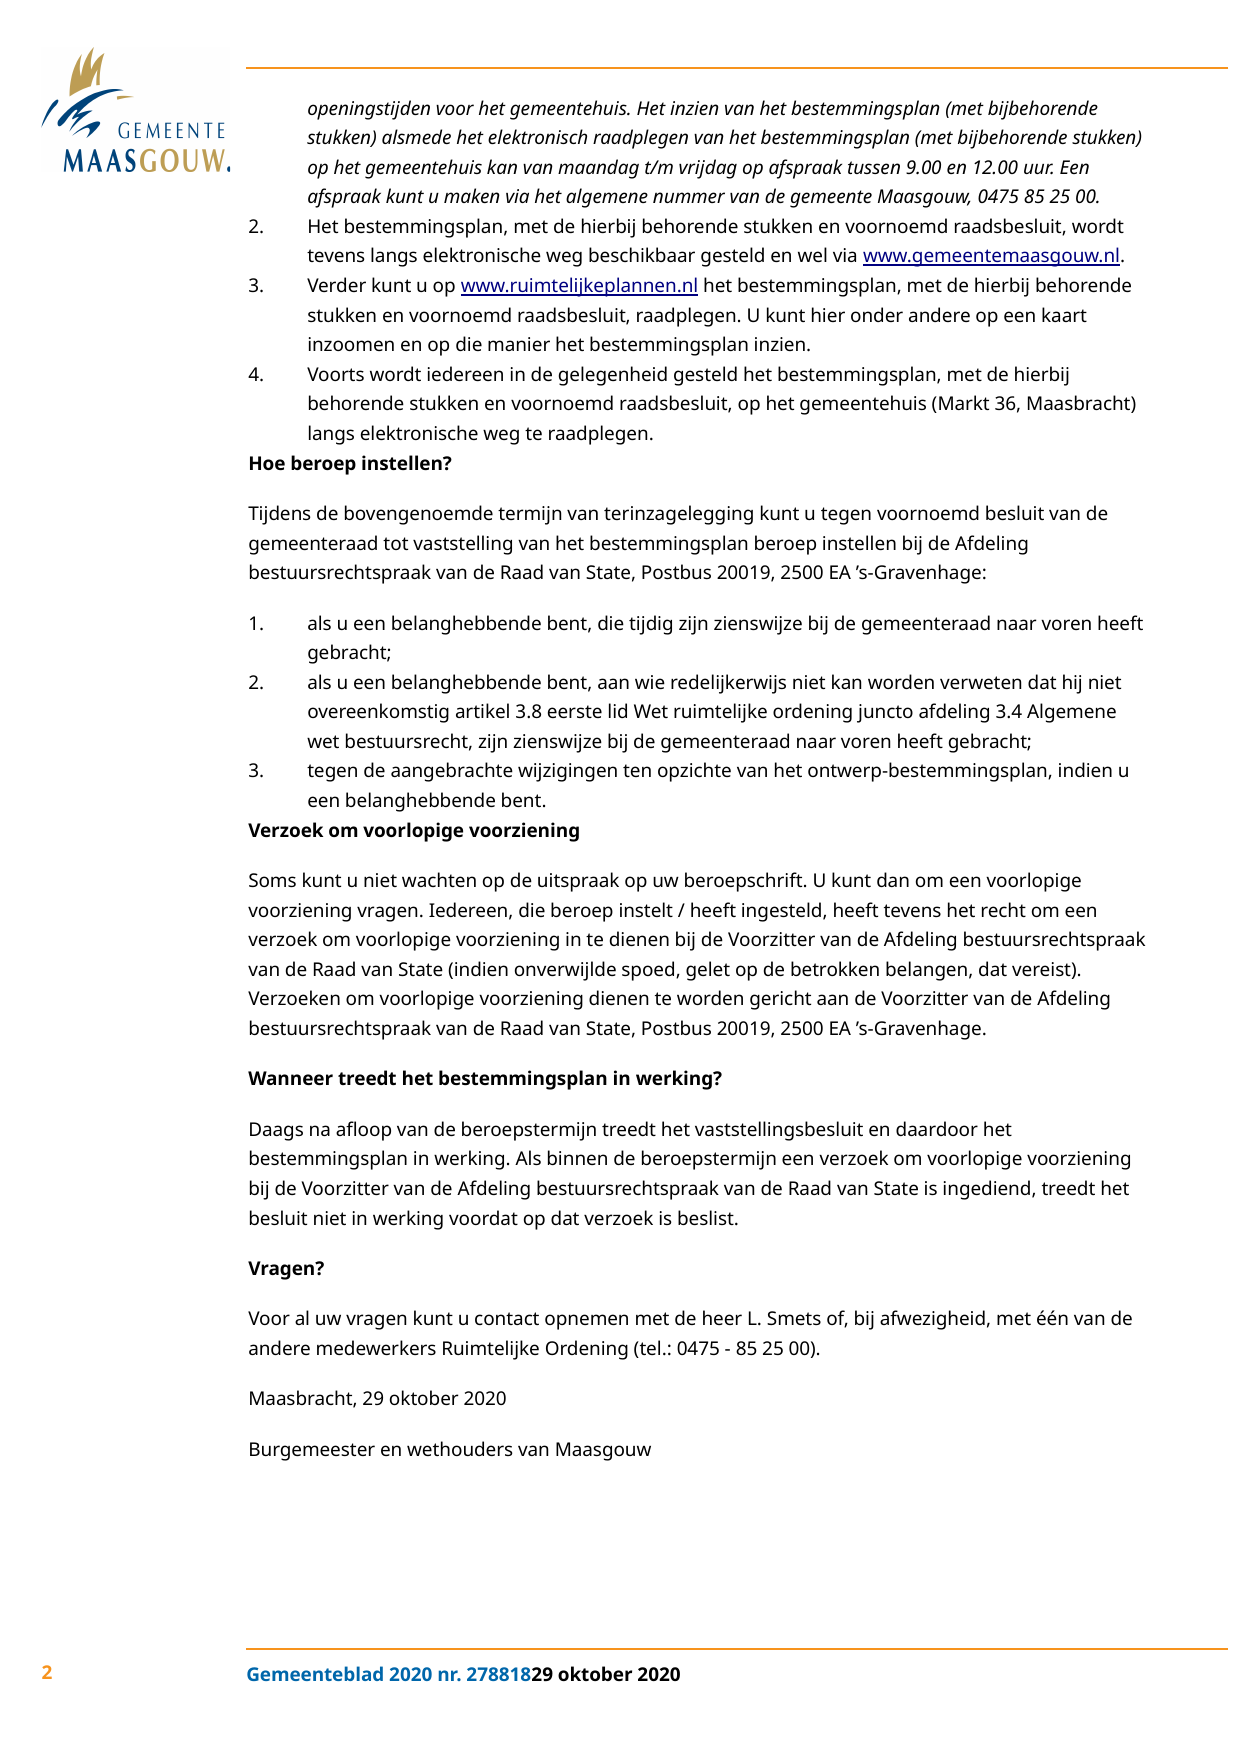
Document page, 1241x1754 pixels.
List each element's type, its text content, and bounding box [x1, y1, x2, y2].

text Daags na afloop van de beroepstermijn treedt het vaststellingsbesluit en daardoor het bestemmingsplan in werking. Als binnen de beroepstermijn een verzoek om voorlopige voorziening bij de Voorzitter van de Afdeling bestuursrechtspraak van de Raad van State is ingediend, treedt het besluit niet in werking voordat op dat verzoek is beslist. [248, 1116, 1152, 1231]
text Soms kunt u niet wachten op de uitspraak op uw beroepschrift. U kunt dan om een voorlopige voorziening vragen. Iedereen, die beroep instelt / heeft ingesteld, heeft tevens het recht om een verzoek om voorlopige voorziening in te dienen bij de Voorzitter van de Afdeling bestuursrechtspraak van de Raad van State (indien onverwijlde spoed, gelet op de betrokken belangen, dat vereist). Verzoeken om voorlopige voorziening dienen te worden gericht aan de Voorzitter van de Afdeling bestuursrechtspraak van de Raad van State, Postbus 20019, 2500 EA ’s-Gravenhage. [248, 867, 1152, 1041]
text Wanneer treedt het bestemmingsplan in werking? [248, 1066, 1152, 1091]
text Tijdens de bovengenoemde termijn van terinzagelegging kunt u tegen voornoemd besluit van de gemeenteraad tot vaststelling van het bestemmingsplan beroep instellen bij de Afdeling bestuursrechtspraak van de Raad van State, Postbus 20019, 2500 EA ’s-Gravenhage: [248, 500, 1152, 585]
text Burgemeester en wethouders van Maasgouw [248, 1436, 1152, 1462]
list als u een belanghebbende bent, aan wie redelijkerwijs niet kan worden verweten dat hij niet overeenkomstig artikel 3.8 eerste lid Wet ruimtelijke ordening juncto afdeling 3.4 Algemene wet bestuursrecht, zijn zienswijze bij de gemeenteraad naar voren heeft gebracht; [248, 669, 1152, 754]
list Voorts wordt iedereen in de gelegenheid gesteld het bestemmingsplan, met de hierbij behorende stukken en voornoemd raadsbesluit, op het gemeentehuis (Markt 36, Maasbracht) langs elektronische weg te raadplegen. [248, 361, 1152, 446]
picture [41, 47, 231, 172]
text Hoe beroep instellen? [248, 450, 1152, 476]
list als u een belanghebbende bent, die tijdig zijn zienswijze bij de gemeenteraad naar voren heeft gebracht; [248, 610, 1152, 665]
list Het bestemmingsplan, met de hierbij behorende stukken en voornoemd raadsbesluit, wordt tevens langs elektronische weg beschikbaar gesteld en wel via www.gemeentemaasgouw.nl. [248, 213, 1152, 268]
text Verzoek om voorlopige voorziening [248, 817, 1152, 843]
text Voor al uw vragen kunt u contact opnemen met de heer L. Smets of, bij afwezigheid, met één van de andere medewerkers Ruimtelijke Ordening (tel.: 0475 - 85 25 00). [248, 1306, 1152, 1361]
list tegen de aangebrachte wijzigingen ten opzichte van het ontwerp-bestemmingsplan, indien u een belanghebbende bent. [248, 758, 1152, 813]
text Maasbracht, 29 oktober 2020 [248, 1386, 1152, 1411]
list Verder kunt u op www.ruimtelijkeplannen.nl het bestemmingsplan, met de hierbij behorende stukken en voornoemd raadsbesluit, raadplegen. U kunt hier onder andere op een kaart inzoomen en op die manier het bestemmingsplan inzien. [248, 272, 1152, 357]
text Vragen? [248, 1255, 1152, 1281]
list openingstijden voor het gemeentehuis. Het inzien van het bestemmingsplan (met bijbehorende stukken) alsmede het elektronisch raadplegen van het bestemmingsplan (met bijbehorende stukken) op het gemeentehuis kan van maandag t/m vrijdag op afspraak tussen 9.00 en 12.00 uur. Een afspraak kunt u maken via het algemene nummer van de gemeente Maasgouw, 0475 85 25 00. [248, 95, 1152, 209]
